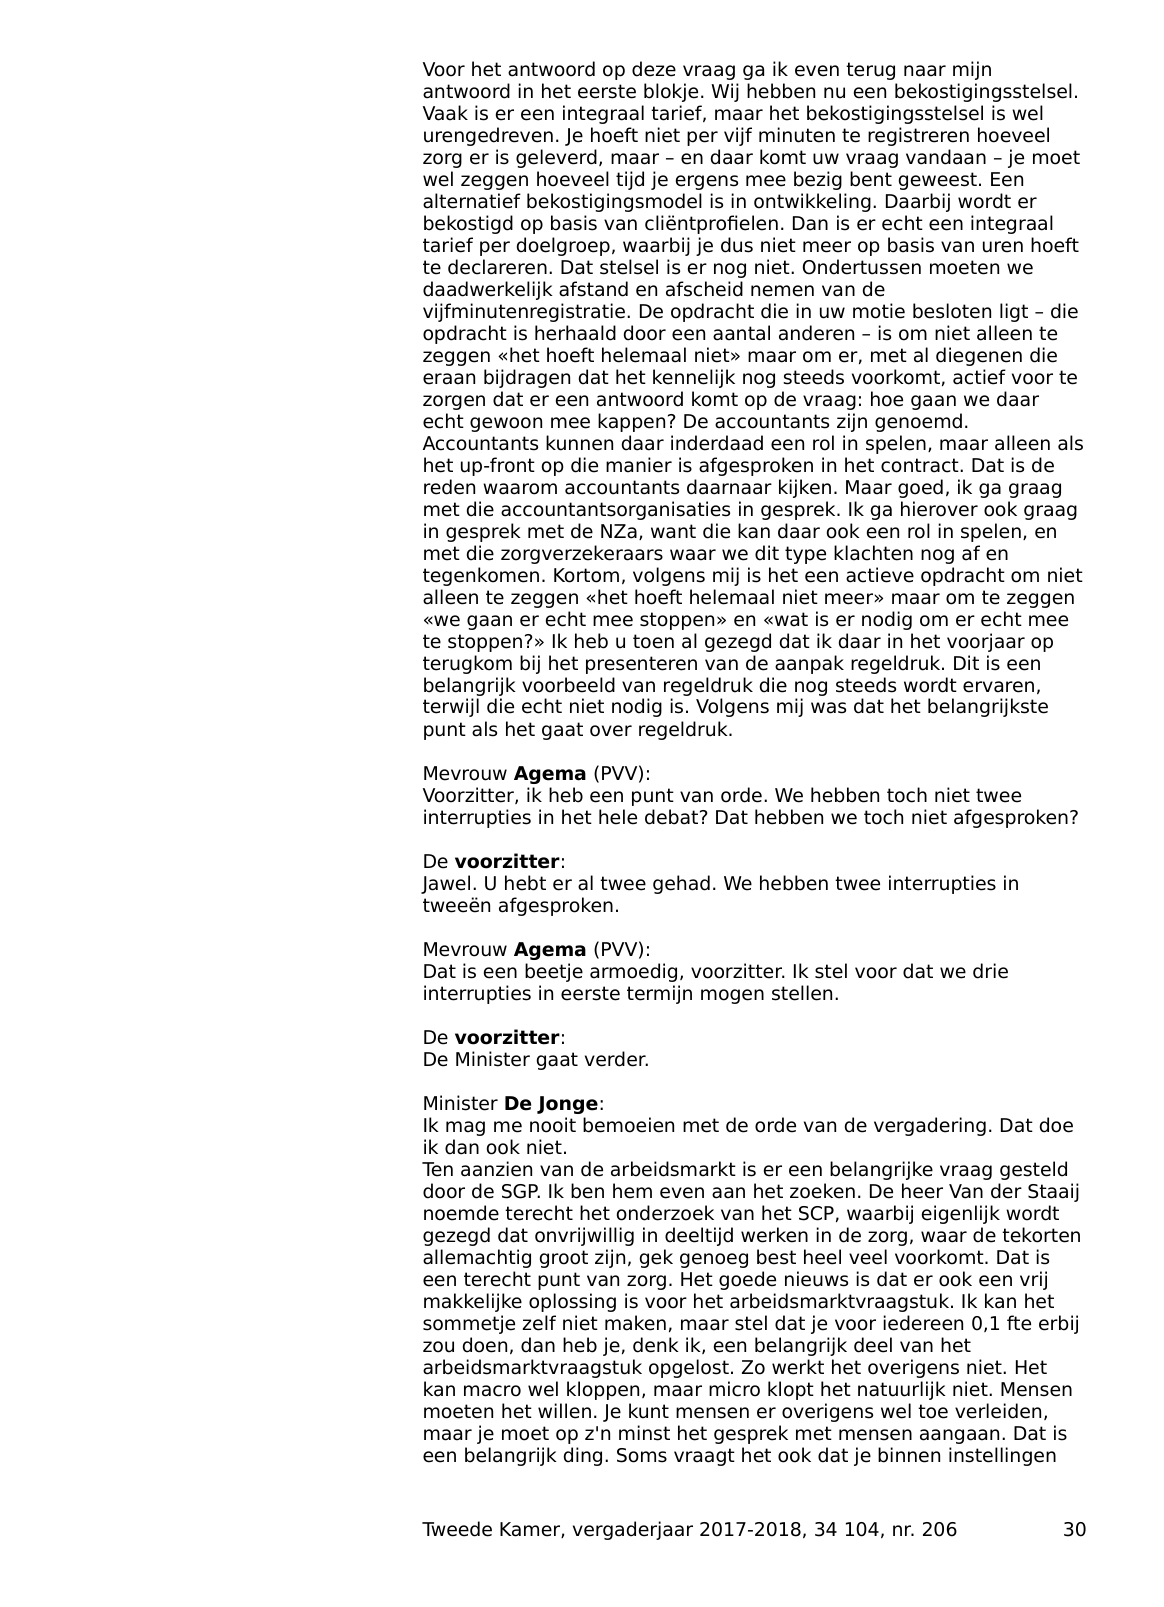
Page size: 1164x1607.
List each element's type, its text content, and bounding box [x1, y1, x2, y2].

text Minister De Jonge: [422, 1093, 1087, 1115]
text De voorzitter: [422, 851, 1087, 873]
text De voorzitter: [422, 1027, 1087, 1049]
text Voorzitter, ik heb een punt van orde. We hebben toch niet twee interrupties in het hele debat? Dat hebben we toch niet afgesproken? [422, 784, 1087, 828]
text Voor het antwoord op deze vraag ga ik even terug naar mijn antwoord in het eerste blokje. Wij hebben nu een bekostigingsstelsel. Vaak is er een integraal tarief, maar het bekostigingsstelsel is wel urengedreven. Je hoeft niet per vijf minuten te registreren hoeveel zorg er is geleverd, maar – en daar komt uw vraag vandaan – je moet wel zeggen hoeveel tijd je ergens mee bezig bent geweest. Een alternatief bekostigingsmodel is in ontwikkeling. Daarbij wordt er bekostigd op basis van cliëntprofielen. Dan is er echt een integraal tarief per doelgroep, waarbij je dus niet meer op basis van uren hoeft te declareren. Dat stelsel is er nog niet. Ondertussen moeten we daadwerkelijk afstand en afscheid nemen van de vijfminutenregistratie. De opdracht die in uw motie besloten ligt – die opdracht is herhaald door een aantal anderen – is om niet alleen te zeggen «het hoeft helemaal niet» maar om er, met al diegenen die eraan bijdragen dat het kennelijk nog steeds voorkomt, actief voor te zorgen dat er een antwoord komt op de vraag: hoe gaan we daar echt gewoon mee kappen? De accountants zijn genoemd. Accountants kunnen daar inderdaad een rol in spelen, maar alleen als het up-front op die manier is afgesproken in het contract. Dat is de reden waarom accountants daarnaar kijken. Maar goed, ik ga graag met die accountantsorganisaties in gesprek. Ik ga hierover ook graag in gesprek met de NZa, want die kan daar ook een rol in spelen, en met die zorgverzekeraars waar we dit type klachten nog af en tegenkomen. Kortom, volgens mij is het een actieve opdracht om niet alleen te zeggen «het hoeft helemaal niet meer» maar om te zeggen «we gaan er echt mee stoppen» en «wat is er nodig om er echt mee te stoppen?» Ik heb u toen al gezegd dat ik daar in het voorjaar op terugkom bij het presenteren van de aanpak regeldruk. Dit is een belangrijk voorbeeld van regeldruk die nog steeds wordt ervaren, terwijl die echt niet nodig is. Volgens mij was dat het belangrijkste punt als het gaat over regeldruk. [422, 59, 1087, 740]
text Ten aanzien van de arbeidsmarkt is er een belangrijke vraag gesteld door de SGP. Ik ben hem even aan het zoeken. De heer Van der Staaij noemde terecht het onderzoek van het SCP, waarbij eigenlijk wordt gezegd dat onvrijwillig in deeltijd werken in de zorg, waar de tekorten allemachtig groot zijn, gek genoeg best heel veel voorkomt. Dat is een terecht punt van zorg. Het goede nieuws is dat er ook een vrij makkelijke oplossing is voor het arbeidsmarktvraagstuk. Ik kan het sommetje zelf niet maken, maar stel dat je voor iedereen 0,1 fte erbij zou doen, dan heb je, denk ik, een belangrijk deel van het arbeidsmarktvraagstuk opgelost. Zo werkt het overigens niet. Het kan macro wel kloppen, maar micro klopt het natuurlijk niet. Mensen moeten het willen. Je kunt mensen er overigens wel toe verleiden, maar je moet op z'n minst het gesprek met mensen aangaan. Dat is een belangrijk ding. Soms vraagt het ook dat je binnen instellingen [422, 1159, 1087, 1467]
text Mevrouw Agema (PVV): [422, 763, 1087, 784]
text Dat is een beetje armoedig, voorzitter. Ik stel voor dat we drie interrupties in eerste termijn mogen stellen. [422, 961, 1087, 1005]
text Ik mag me nooit bemoeien met de orde van de vergadering. Dat doe ik dan ook niet. [422, 1115, 1087, 1159]
text Jawel. U hebt er al twee gehad. We hebben twee interrupties in tweeën afgesproken. [422, 873, 1087, 917]
text Mevrouw Agema (PVV): [422, 939, 1087, 961]
text De Minister gaat verder. [422, 1049, 1087, 1071]
